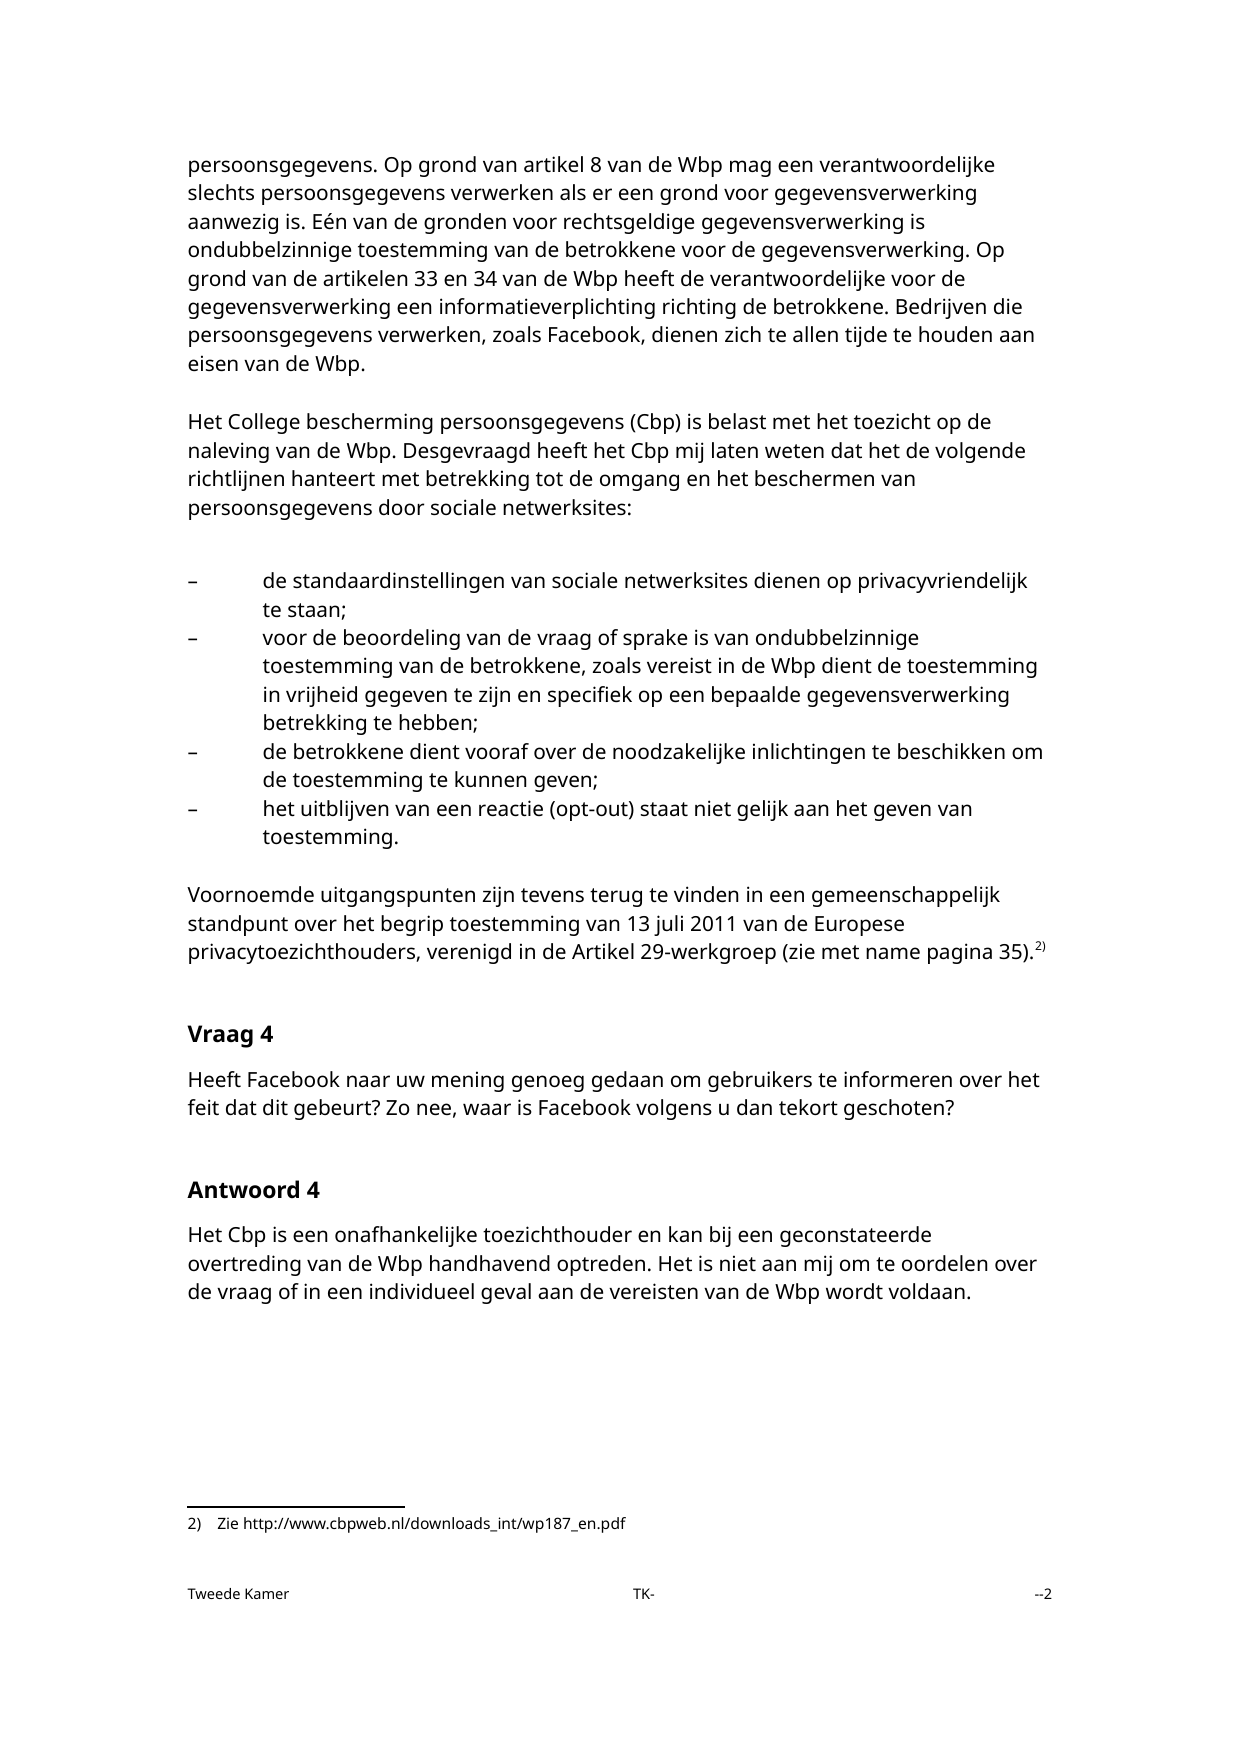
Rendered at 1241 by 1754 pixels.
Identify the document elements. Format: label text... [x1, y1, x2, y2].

text Voornoemde uitgangspunten zijn tevens terug te vinden in een gemeenschappelijk standpunt over het begrip toestemming van 13 juli 2011 van de Europese privacytoezichthouders, verenigd in de Artikel 29-werkgroep (zie met name pagina 35). [187, 881, 1053, 966]
text Heeft Facebook naar uw mening genoeg gedaan om gebruikers te informeren over het feit dat dit gebeurt? Zo nee, waar is Facebook volgens u dan tekort geschoten? [187, 1065, 1053, 1122]
text Het College bescherming persoonsgegevens (Cbp) is belast met het toezicht op de naleving van de Wbp. Desgevraagd heeft het Cbp mij laten weten dat het de volgende richtlijnen hanteert met betrekking tot de omgang en het beschermen van persoonsgegevens door sociale netwerksites: [187, 407, 1053, 521]
text Zie http://www.cbpweb.nl/downloads_int/wp187_en.pdf [187, 1506, 1053, 1534]
subtitle Antwoord 4 [187, 1174, 1053, 1205]
text persoonsgegevens. Op grond van artikel 8 van de Wbp mag een verantwoordelijke slechts persoonsgegevens verwerken als er een grond voor gegevensverwerking aanwezig is. Eén van de gronden voor rechtsgeldige gegevensverwerking is ondubbelzinnige toestemming van de betrokkene voor de gegevensverwerking. Op grond van de artikelen 33 en 34 van de Wbp heeft de verantwoordelijke voor de gegevensverwerking een informatieverplichting richting de betrokkene. Bedrijven die persoonsgegevens verwerken, zoals Facebook, dienen zich te allen tijde te houden aan eisen van de Wbp. [187, 150, 1053, 377]
subtitle Vraag 4 [187, 1018, 1053, 1050]
list voor de beoordeling van de vraag of sprake is van ondubbelzinnige toestemming van de betrokkene, zoals vereist in de Wbp dient de toestemming in vrijheid gegeven te zijn en specifiek op een bepaalde gegevensverwerking betrekking te hebben; [187, 623, 1053, 737]
list het uitblijven van een reactie (opt-out) staat niet gelijk aan het geven van toestemming. [187, 794, 1053, 851]
text Het Cbp is een onafhankelijke toezichthouder en kan bij een geconstateerde overtreding van de Wbp handhavend optreden. Het is niet aan mij om te oordelen over de vraag of in een individueel geval aan de vereisten van de Wbp wordt voldaan. [187, 1220, 1053, 1306]
list de betrokkene dient vooraf over de noodzakelijke inlichtingen te beschikken om de toestemming te kunnen geven; [187, 737, 1053, 794]
list de standaardinstellingen van sociale netwerksites dienen op privacyvriendelijk te staan; [187, 566, 1053, 623]
